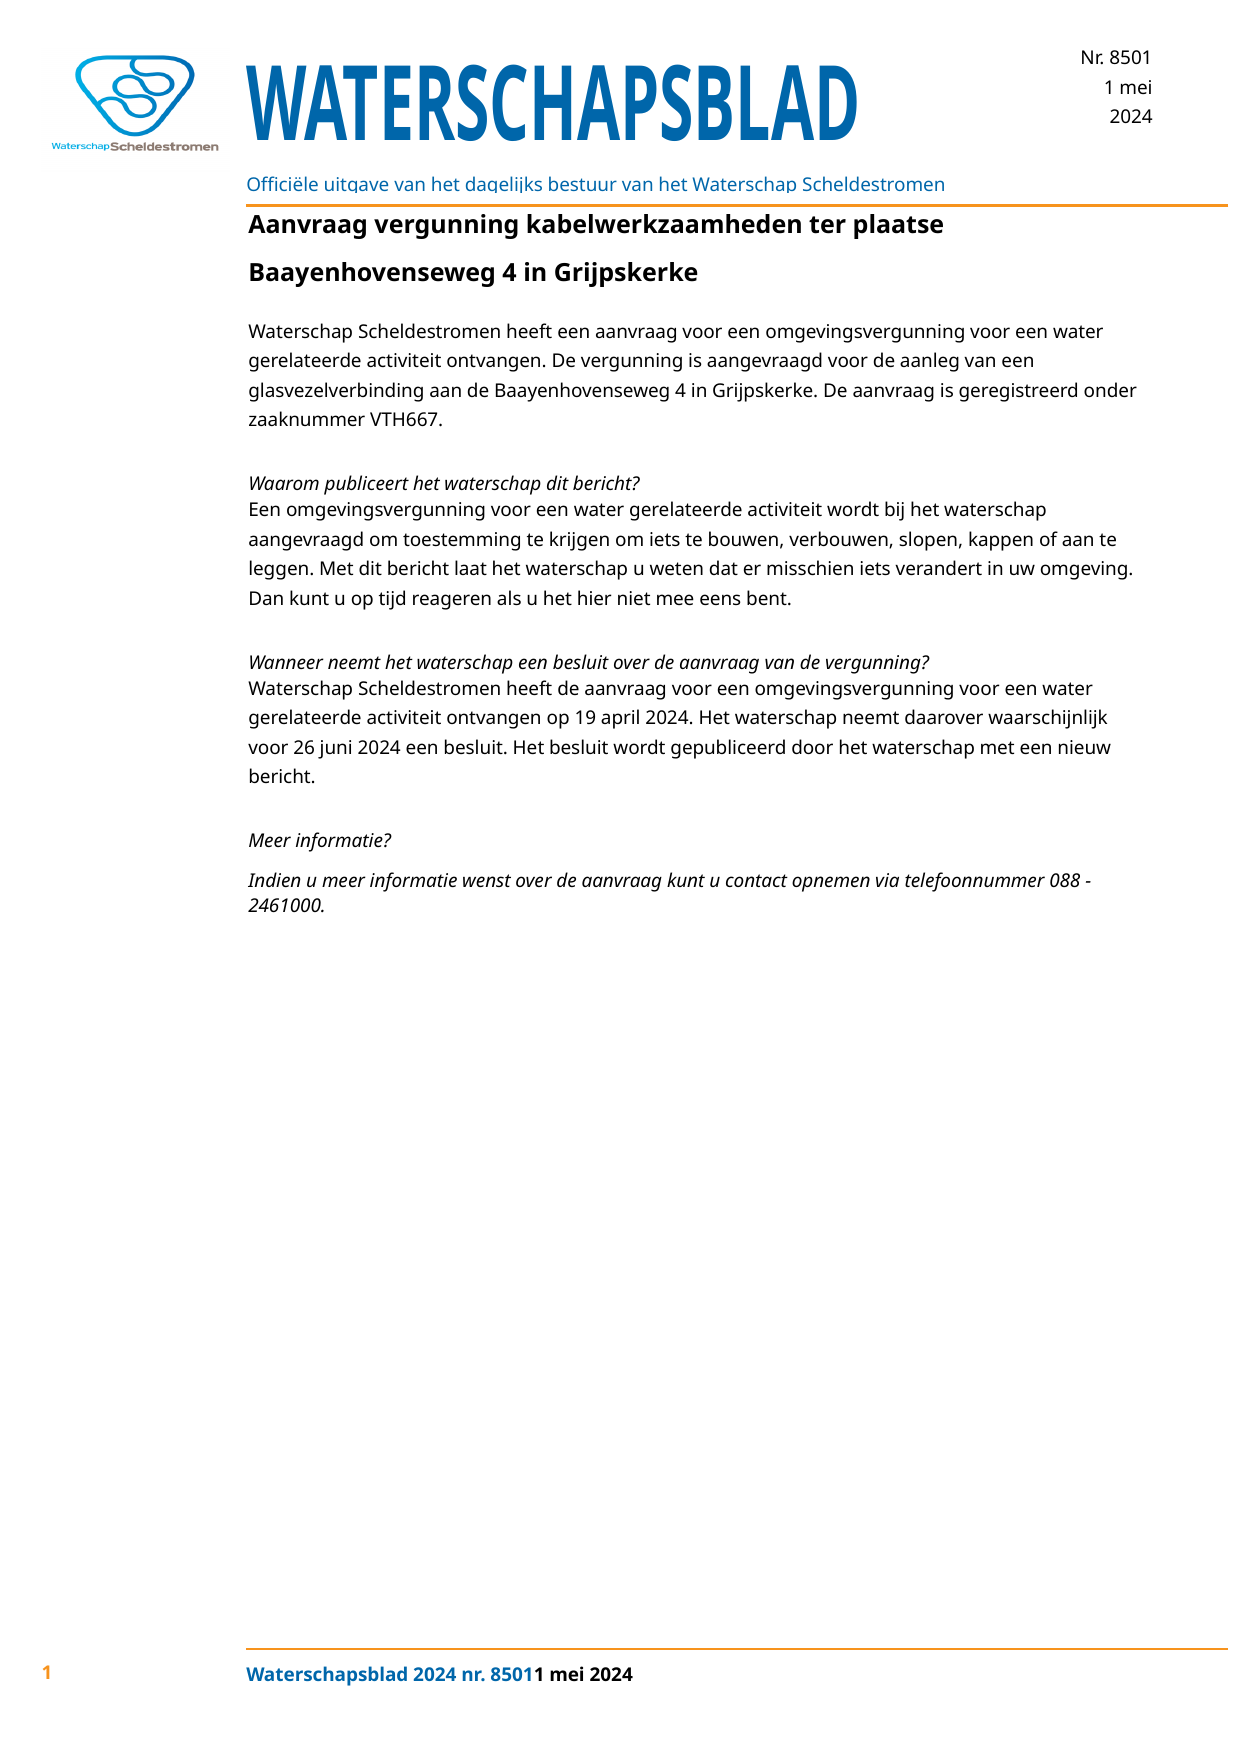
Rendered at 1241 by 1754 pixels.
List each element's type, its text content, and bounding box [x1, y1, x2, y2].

text Wanneer neemt het waterschap een besluit over de aanvraag van de vergunning? [248, 649, 1152, 675]
text Meer informatie? [248, 827, 1152, 853]
text Waarom publiceert het waterschap dit bericht? [248, 471, 1152, 496]
text Een omgevingsvergunning voor een water gerelateerde activiteit wordt bij het waterschap aangevraagd om toestemming te krijgen om iets te bouwen, verbouwen, slopen, kappen of aan te leggen. Met dit bericht laat het waterschap u weten dat er misschien iets verandert in uw omgeving. Dan kunt u op tijd reageren als u het hier niet mee eens bent. [248, 496, 1152, 611]
text Waterschap Scheldestromen heeft de aanvraag voor een omgevingsvergunning voor een water gerelateerde activiteit ontvangen op 19 april 2024. Het waterschap neemt daarover waarschijnlijk voor 26 juni 2024 een besluit. Het besluit wordt gepubliceerd door het waterschap met een nieuw bericht. [248, 675, 1152, 789]
text Aanvraag vergunning kabelwerkzaamheden ter plaatse Baayenhovenseweg 4 in Grijpskerke [248, 207, 1152, 288]
picture [41, 47, 231, 172]
text Waterschap Scheldestromen heeft een aanvraag voor een omgevingsvergunning voor een water gerelateerde activiteit ontvangen. De vergunning is aangevraagd voor de aanleg van een glasvezelverbinding aan de Baayenhovenseweg 4 in Grijpskerke. De aanvraag is geregistreerd onder zaaknummer VTH667. [248, 318, 1152, 432]
text Indien u meer informatie wenst over de aanvraag kunt u contact opnemen via telefoonnummer 088 - 2461000. [248, 867, 1152, 918]
